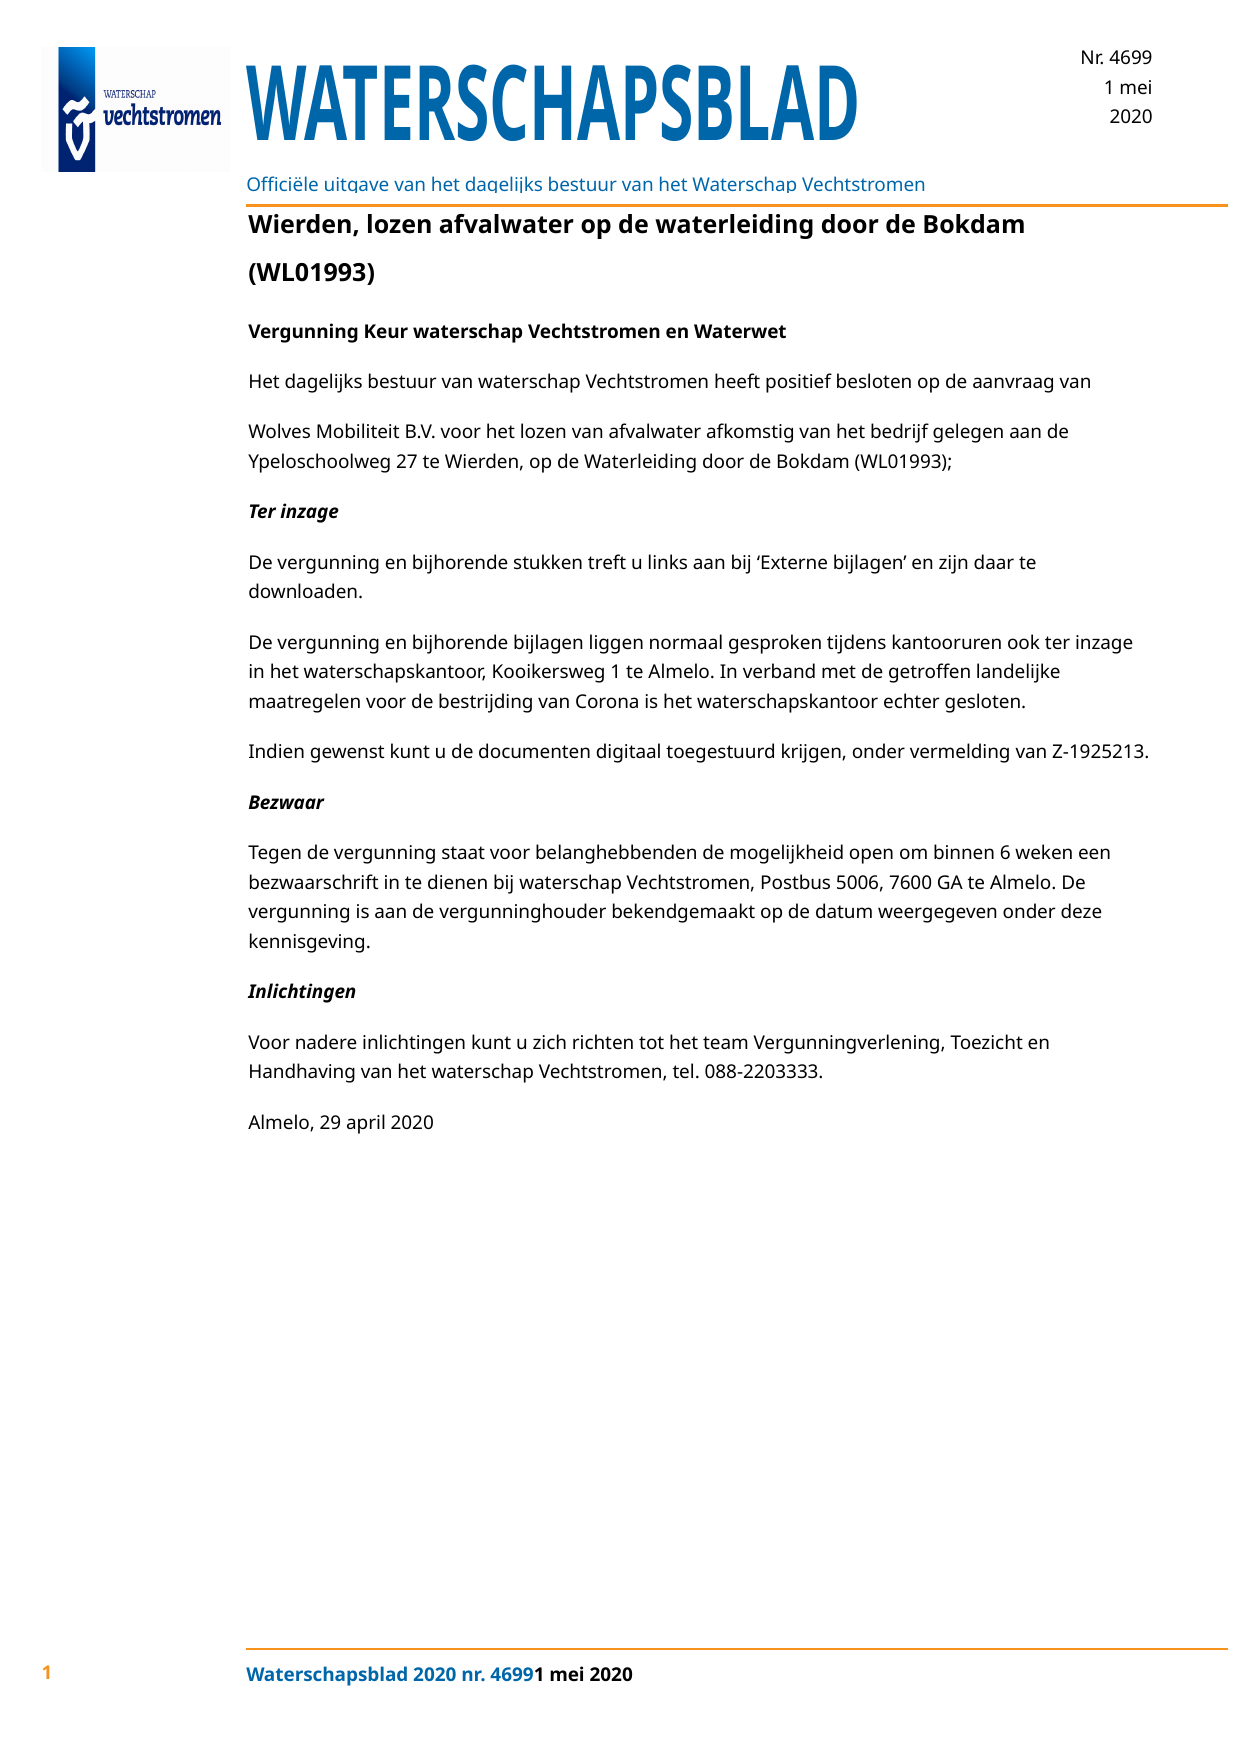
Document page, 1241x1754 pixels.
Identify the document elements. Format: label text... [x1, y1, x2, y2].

text Wolves Mobiliteit B.V. voor het lozen van afvalwater afkomstig van het bedrijf gelegen aan de Ypeloschoolweg 27 te Wierden, op de Waterleiding door de Bokdam (WL01993); [248, 419, 1152, 474]
text Bezwaar [248, 789, 1152, 815]
text Het dagelijks bestuur van waterschap Vechtstromen heeft positief besloten op de aanvraag van [248, 368, 1152, 394]
text Vergunning Keur waterschap Vechtstromen en Waterwet [248, 318, 1152, 344]
text De vergunning en bijhorende bijlagen liggen normaal gesproken tijdens kantooruren ook ter inzage in het waterschapskantoor, Kooikersweg 1 te Almelo. In verband met de getroffen landelijke maatregelen voor de bestrijding van Corona is het waterschapskantoor echter gesloten. [248, 629, 1152, 714]
text Inlichtingen [248, 979, 1152, 1004]
text Indien gewenst kunt u de documenten digitaal toegestuurd krijgen, onder vermelding van Z-1925213. [248, 739, 1152, 764]
text Tegen de vergunning staat voor belanghebbenden de mogelijkheid open om binnen 6 weken een bezwaarschrift in te dienen bij waterschap Vechtstromen, Postbus 5006, 7600 GA te Almelo. De vergunning is aan de vergunninghouder bekendgemaakt op de datum weergegeven onder deze kennisgeving. [248, 839, 1152, 954]
text Ter inzage [248, 499, 1152, 524]
text Wierden, lozen afvalwater op de waterleiding door de Bokdam (WL01993) [248, 207, 1152, 288]
text Almelo, 29 april 2020 [248, 1109, 1152, 1135]
picture [41, 47, 231, 172]
text De vergunning en bijhorende stukken treft u links aan bij ‘Externe bijlagen’ en zijn daar te downloaden. [248, 549, 1152, 604]
text Voor nadere inlichtingen kunt u zich richten tot het team Vergunningverlening, Toezicht en Handhaving van het waterschap Vechtstromen, tel. 088-2203333. [248, 1029, 1152, 1084]
